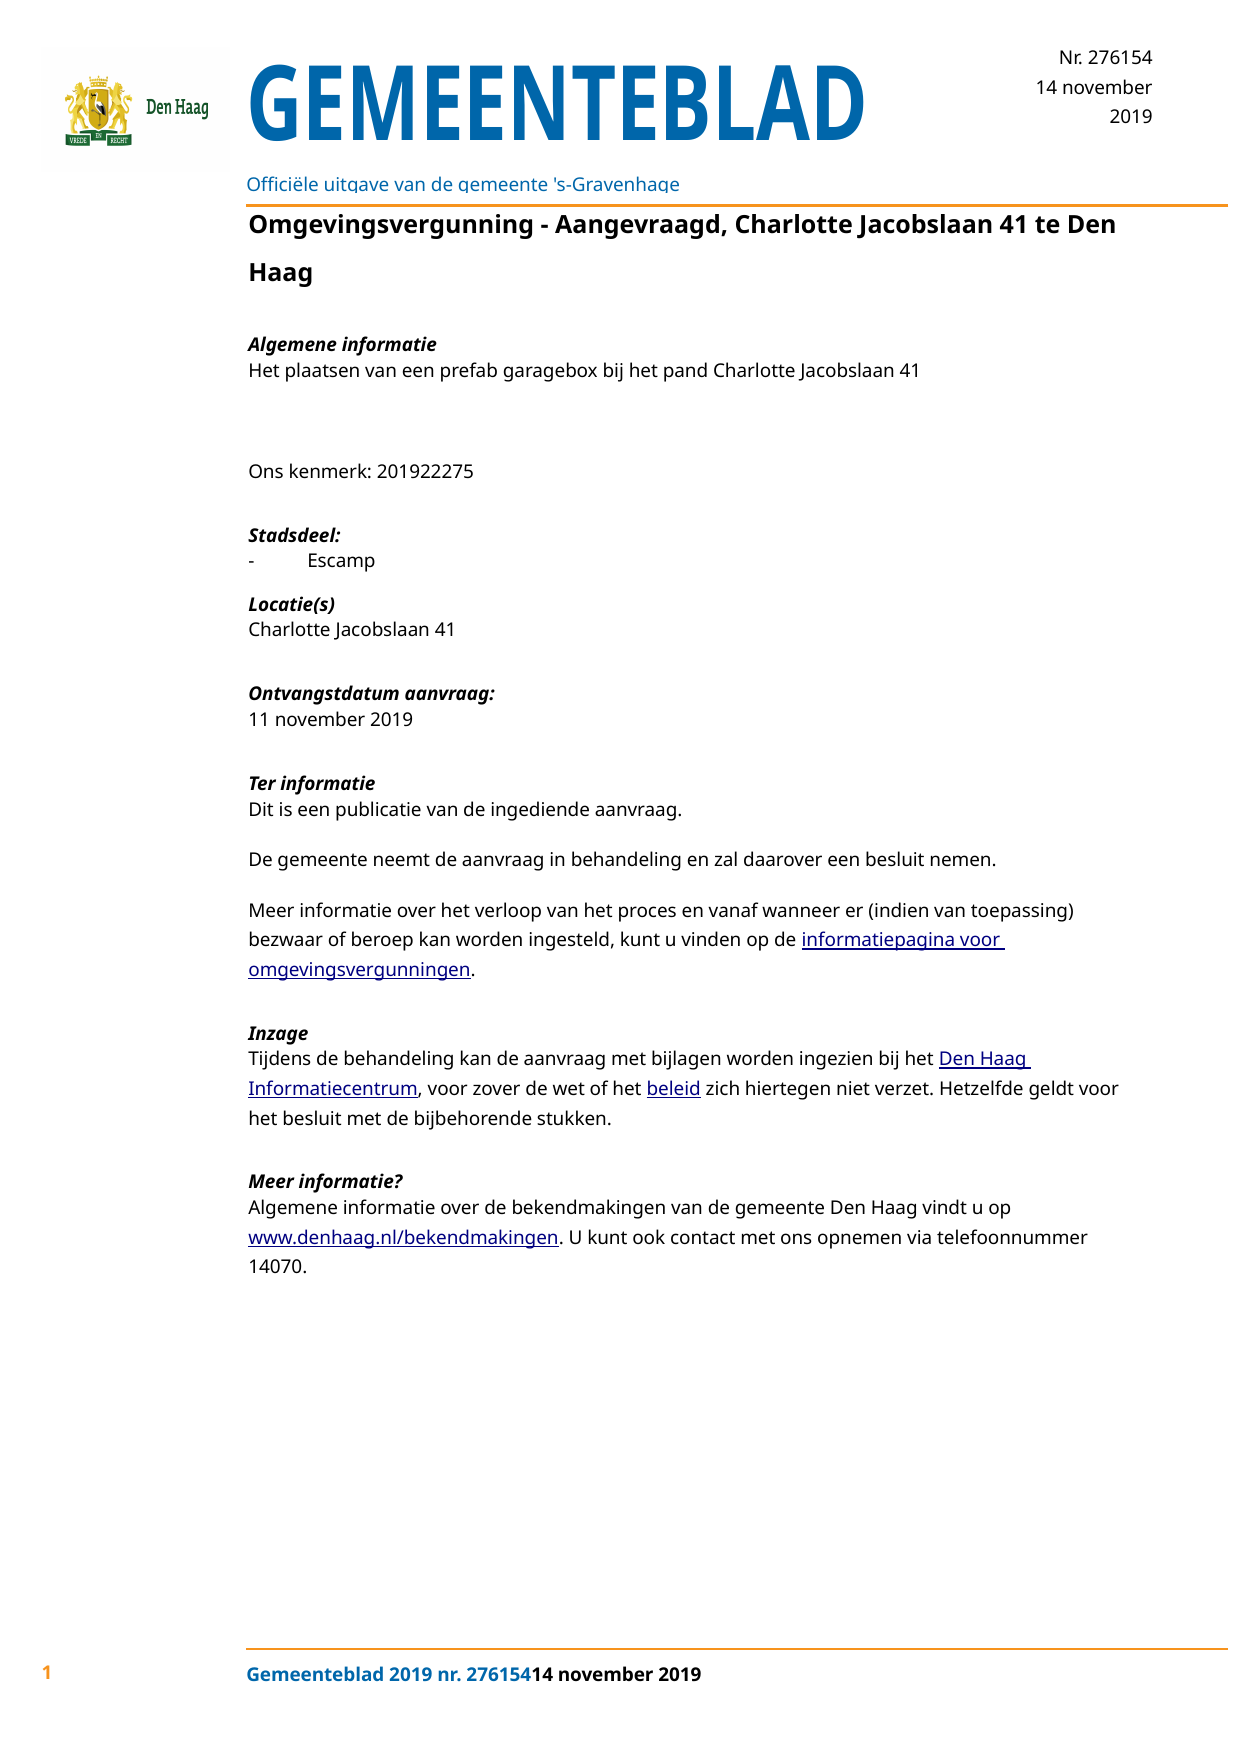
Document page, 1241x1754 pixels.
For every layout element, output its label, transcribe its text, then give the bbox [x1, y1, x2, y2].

text Dit is een publicatie van de ingediende aanvraag. [248, 796, 1152, 822]
list Escamp [248, 548, 1152, 573]
text Algemene informatie [248, 331, 1152, 357]
text Ter informatie [248, 770, 1152, 796]
text Charlotte Jacobslaan 41 [248, 617, 1152, 642]
text Meer informatie? [248, 1169, 1152, 1194]
text Stadsdeel: [248, 522, 1152, 548]
text De gemeente neemt de aanvraag in behandeling en zal daarover een besluit nemen. [248, 846, 1152, 872]
text Ons kenmerk: 201922275 [248, 458, 1152, 484]
picture [41, 47, 231, 172]
text Het plaatsen van een prefab garagebox bij het pand Charlotte Jacobslaan 41 [248, 357, 1152, 383]
text Inzage [248, 1020, 1152, 1046]
text Omgevingsvergunning - Aangevraagd, Charlotte Jacobslaan 41 te Den Haag [248, 207, 1152, 288]
text Algemene informatie over de bekendmakingen van de gemeente Den Haag vindt u op www.denhaag.nl/bekendmakingen. U kunt ook contact met ons opnemen via telefoonnummer 14070. [248, 1194, 1152, 1279]
text Meer informatie over het verloop van het proces en vanaf wanneer er (indien van toepassing) bezwaar of beroep kan worden ingesteld, kunt u vinden op de informatiepagina voor omgevingsvergunningen. [248, 897, 1152, 982]
text Tijdens de behandeling kan de aanvraag met bijlagen worden ingezien bij het Den Haag Informatiecentrum, voor zover de wet of het beleid zich hiertegen niet verzet. Hetzelfde geldt voor het besluit met de bijbehorende stukken. [248, 1046, 1152, 1131]
text Locatie(s) [248, 591, 1152, 617]
text 11 november 2019 [248, 706, 1152, 732]
text Ontvangstdatum aanvraag: [248, 681, 1152, 706]
